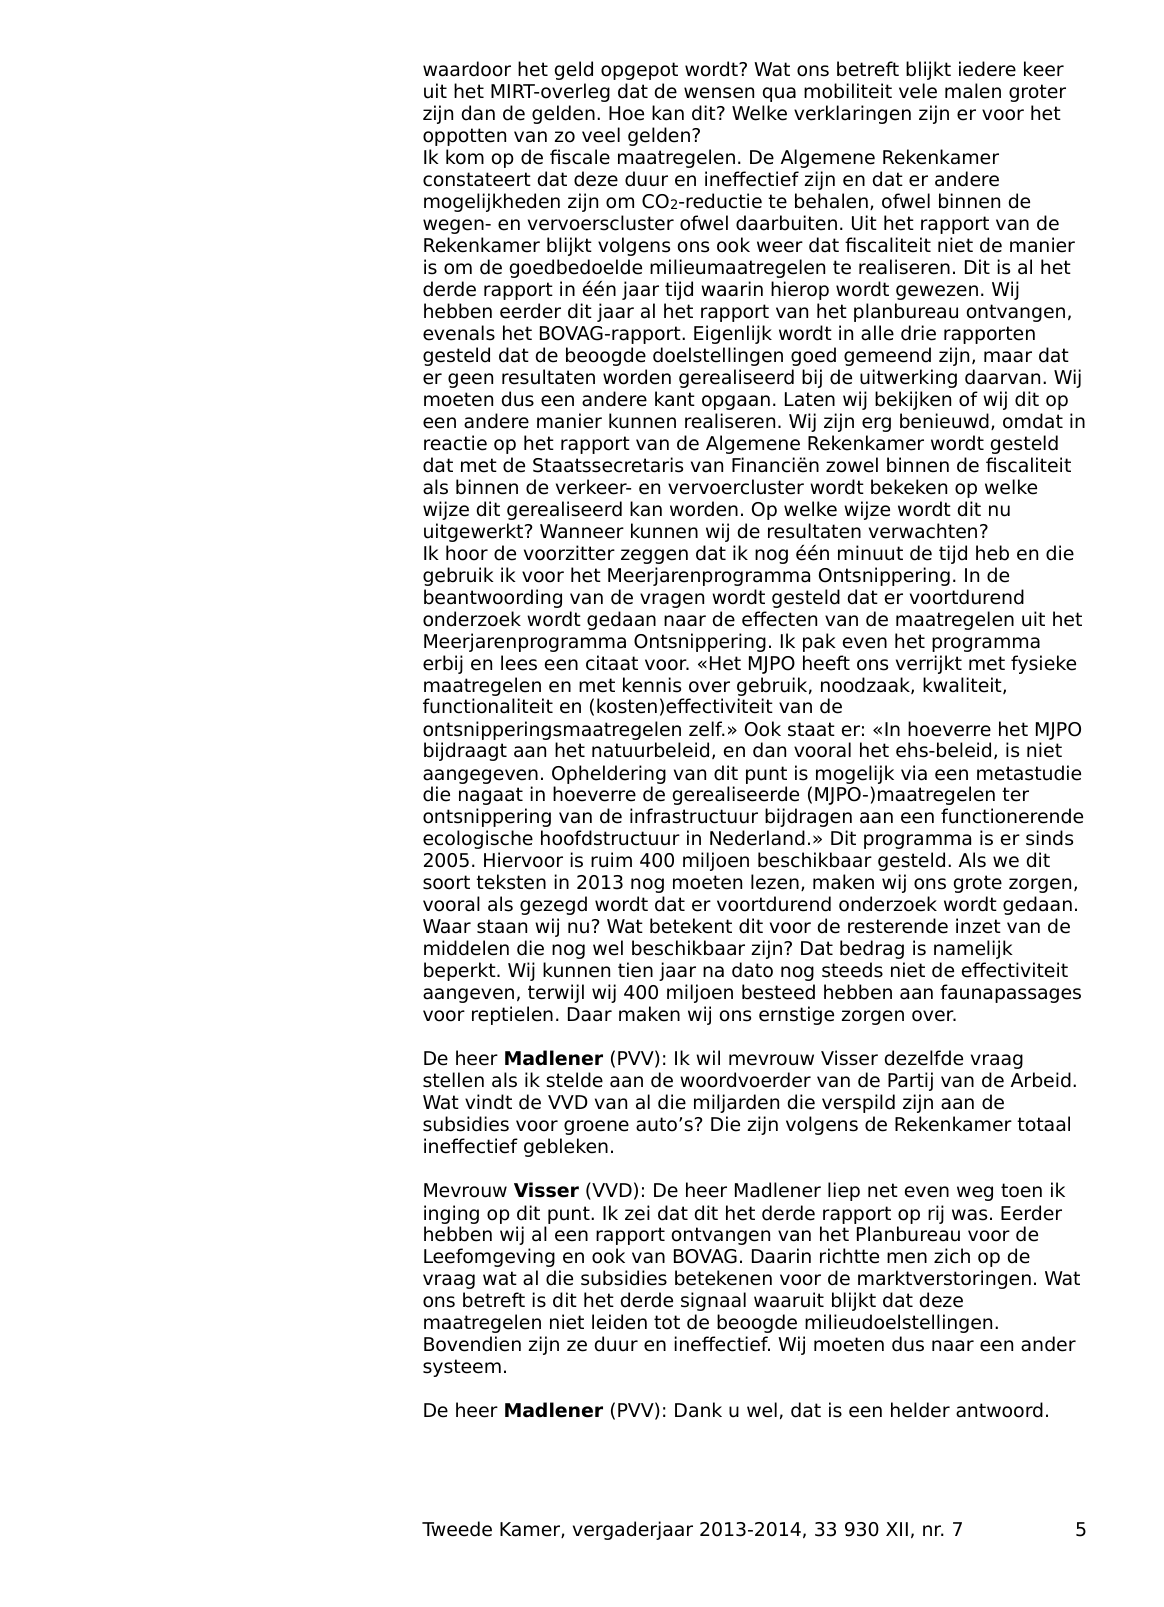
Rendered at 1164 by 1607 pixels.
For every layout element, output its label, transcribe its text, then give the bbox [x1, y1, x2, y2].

text De heer Madlener (PVV): Ik wil mevrouw Visser dezelfde vraag stellen als ik stelde aan de woordvoerder van de Partij van de Arbeid. Wat vindt de VVD van al die miljarden die verspild zijn aan de subsidies voor groene auto’s? Die zijn volgens de Rekenkamer totaal ineffectief gebleken. [422, 1048, 1087, 1158]
text Ik kom op de fiscale maatregelen. De Algemene Rekenkamer constateert dat deze duur en ineffectief zijn en dat er andere mogelijkheden zijn om CO2-reductie te behalen, ofwel binnen de wegen- en vervoerscluster ofwel daarbuiten. Uit het rapport van de Rekenkamer blijkt volgens ons ook weer dat fiscaliteit niet de manier is om de goedbedoelde milieumaatregelen te realiseren. Dit is al het derde rapport in één jaar tijd waarin hierop wordt gewezen. Wij hebben eerder dit jaar al het rapport van het planbureau ontvangen, evenals het BOVAG-rapport. Eigenlijk wordt in alle drie rapporten gesteld dat de beoogde doelstellingen goed gemeend zijn, maar dat er geen resultaten worden gerealiseerd bij de uitwerking daarvan. Wij moeten dus een andere kant opgaan. Laten wij bekijken of wij dit op een andere manier kunnen realiseren. Wij zijn erg benieuwd, omdat in reactie op het rapport van de Algemene Rekenkamer wordt gesteld dat met de Staatssecretaris van Financiën zowel binnen de fiscaliteit als binnen de verkeer- en vervoercluster wordt bekeken op welke wijze dit gerealiseerd kan worden. Op welke wijze wordt dit nu uitgewerkt? Wanneer kunnen wij de resultaten verwachten? [422, 147, 1087, 543]
text waardoor het geld opgepot wordt? Wat ons betreft blijkt iedere keer uit het MIRT-overleg dat de wensen qua mobiliteit vele malen groter zijn dan de gelden. Hoe kan dit? Welke verklaringen zijn er voor het oppotten van zo veel gelden? [422, 59, 1087, 147]
text Mevrouw Visser (VVD): De heer Madlener liep net even weg toen ik inging op dit punt. Ik zei dat dit het derde rapport op rij was. Eerder hebben wij al een rapport ontvangen van het Planbureau voor de Leefomgeving en ook van BOVAG. Daarin richtte men zich op de vraag wat al die subsidies betekenen voor de marktverstoringen. Wat ons betreft is dit het derde signaal waaruit blijkt dat deze maatregelen niet leiden tot de beoogde milieudoelstellingen. Bovendien zijn ze duur en ineffectief. Wij moeten dus naar een ander systeem. [422, 1180, 1087, 1378]
text De heer Madlener (PVV): Dank u wel, dat is een helder antwoord. [422, 1400, 1087, 1422]
text Ik hoor de voorzitter zeggen dat ik nog één minuut de tijd heb en die gebruik ik voor het Meerjarenprogramma Ontsnippering. In de beantwoording van de vragen wordt gesteld dat er voortdurend onderzoek wordt gedaan naar de effecten van de maatregelen uit het Meerjarenprogramma Ontsnippering. Ik pak even het programma erbij en lees een citaat voor. «Het MJPO heeft ons verrijkt met fysieke maatregelen en met kennis over gebruik, noodzaak, kwaliteit, functionaliteit en (kosten)effectiviteit van de ontsnipperingsmaatregelen zelf.» Ook staat er: «In hoeverre het MJPO bijdraagt aan het natuurbeleid, en dan vooral het ehs-beleid, is niet aangegeven. Opheldering van dit punt is mogelijk via een metastudie die nagaat in hoeverre de gerealiseerde (MJPO-)maatregelen ter ontsnippering van de infrastructuur bijdragen aan een functionerende ecologische hoofdstructuur in Nederland.» Dit programma is er sinds 2005. Hiervoor is ruim 400 miljoen beschikbaar gesteld. Als we dit soort teksten in 2013 nog moeten lezen, maken wij ons grote zorgen, vooral als gezegd wordt dat er voortdurend onderzoek wordt gedaan. Waar staan wij nu? Wat betekent dit voor de resterende inzet van de middelen die nog wel beschikbaar zijn? Dat bedrag is namelijk beperkt. Wij kunnen tien jaar na dato nog steeds niet de effectiviteit aangeven, terwijl wij 400 miljoen besteed hebben aan faunapassages voor reptielen. Daar maken wij ons ernstige zorgen over. [422, 543, 1087, 1026]
